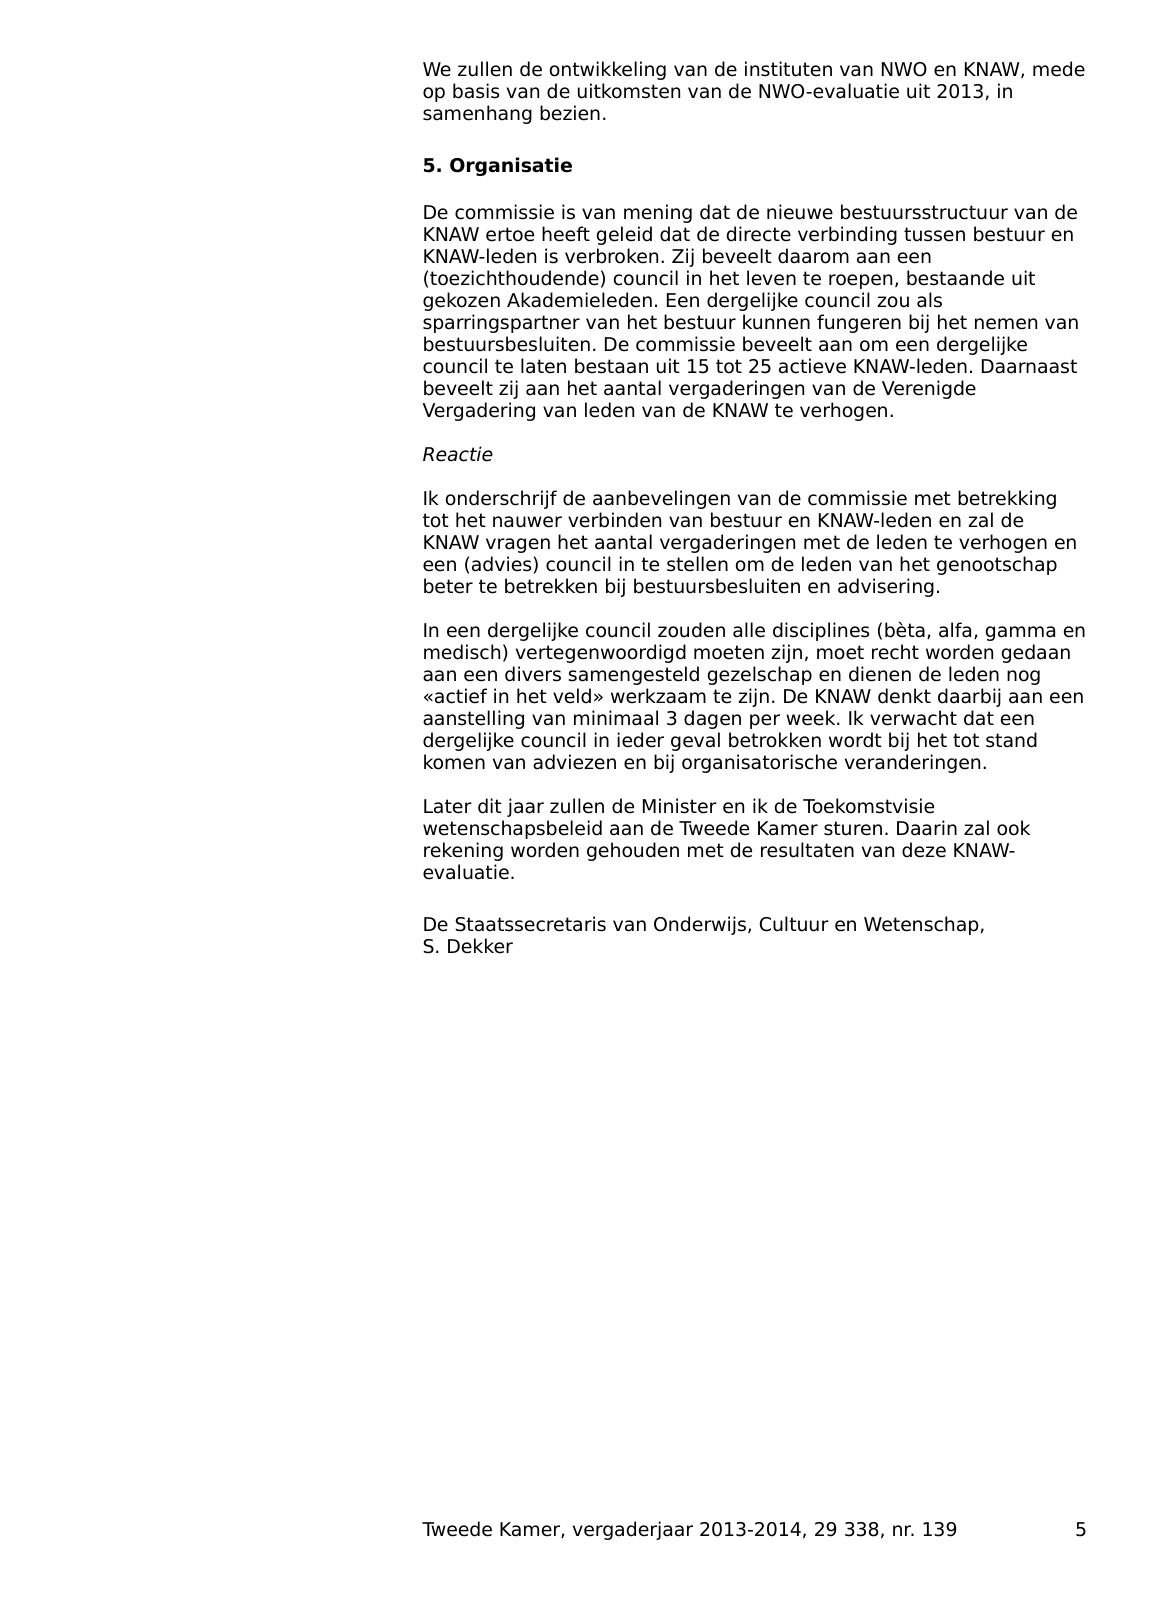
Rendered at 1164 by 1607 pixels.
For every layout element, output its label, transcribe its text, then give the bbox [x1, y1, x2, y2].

text We zullen de ontwikkeling van de instituten van NWO en KNAW, mede op basis van de uitkomsten van de NWO-evaluatie uit 2013, in samenhang bezien. [422, 59, 1087, 125]
text Ik onderschrijf de aanbevelingen van de commissie met betrekking tot het nauwer verbinden van bestuur en KNAW-leden en zal de KNAW vragen het aantal vergaderingen met de leden te verhogen en een (advies) council in te stellen om de leden van het genootschap beter te betrekken bij bestuursbesluiten en advisering. [422, 488, 1087, 598]
text De commissie is van mening dat de nieuwe bestuursstructuur van de KNAW ertoe heeft geleid dat de directe verbinding tussen bestuur en KNAW-leden is verbroken. Zij beveelt daarom aan een (toezichthoudende) council in het leven te roepen, bestaande uit gekozen Akademieleden. Een dergelijke council zou als sparringspartner van het bestuur kunnen fungeren bij het nemen van bestuursbesluiten. De commissie beveelt aan om een dergelijke council te laten bestaan uit 15 tot 25 actieve KNAW-leden. Daarnaast beveelt zij aan het aantal vergaderingen van de Verenigde Vergadering van leden van de KNAW te verhogen. [422, 202, 1087, 422]
text In een dergelijke council zouden alle disciplines (bèta, alfa, gamma en medisch) vertegenwoordigd moeten zijn, moet recht worden gedaan aan een divers samengesteld gezelschap en dienen de leden nog «actief in het veld» werkzaam te zijn. De KNAW denkt daarbij aan een aanstelling van minimaal 3 dagen per week. Ik verwacht dat een dergelijke council in ieder geval betrokken wordt bij het tot stand komen van adviezen en bij organisatorische veranderingen. [422, 620, 1087, 774]
text De Staatssecretaris van Onderwijs, Cultuur en Wetenschap, S. Dekker [422, 914, 1087, 958]
text Later dit jaar zullen de Minister en ik de Toekomstvisie wetenschapsbeleid aan de Tweede Kamer sturen. Daarin zal ook rekening worden gehouden met de resultaten van deze KNAW-evaluatie. [422, 796, 1087, 884]
subtitle 5. Organisatie [422, 155, 1087, 177]
subtitle Reactie [422, 444, 1087, 466]
